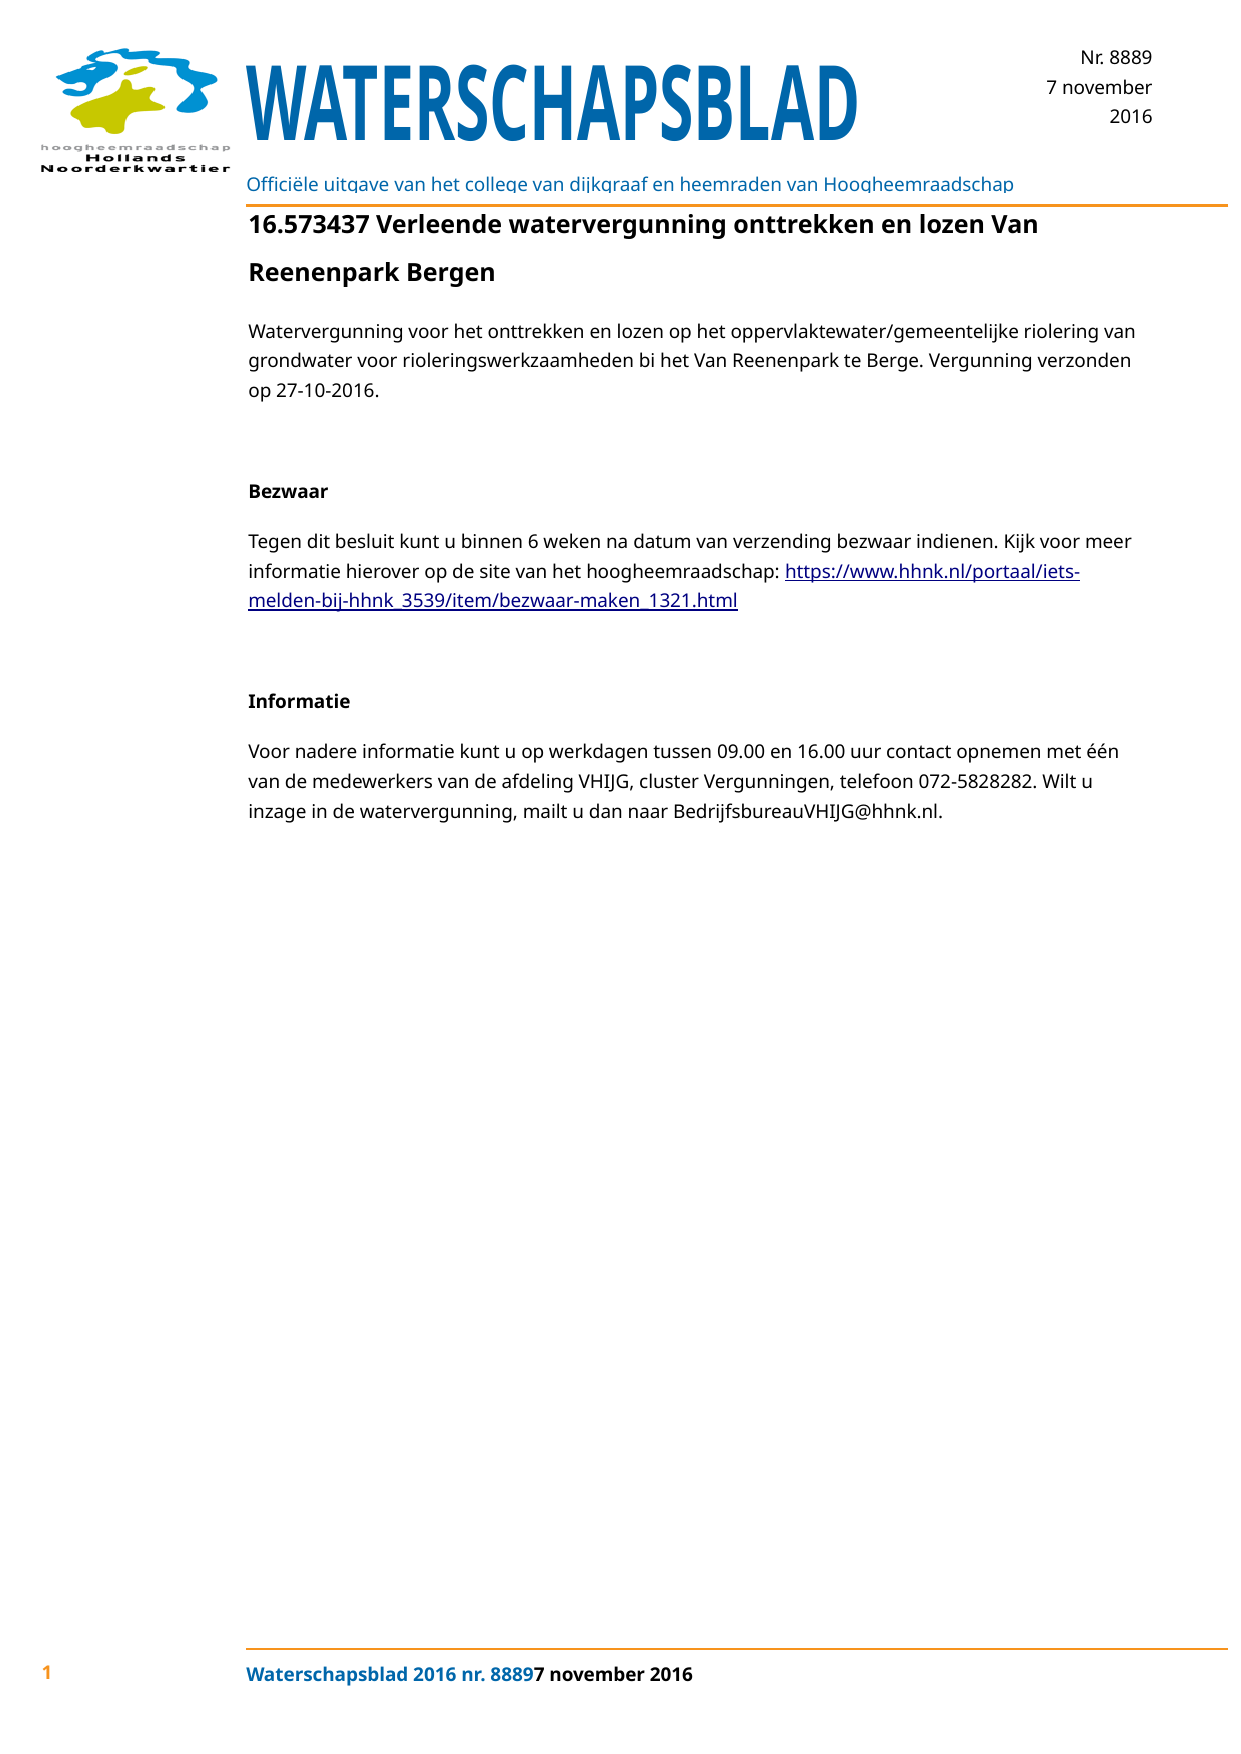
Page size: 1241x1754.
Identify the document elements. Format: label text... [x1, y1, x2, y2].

text Watervergunning voor het onttrekken en lozen op het oppervlaktewater/gemeentelijke riolering van grondwater voor rioleringswerkzaamheden bi het Van Reenenpark te Berge. Vergunning verzonden op 27-10-2016. [248, 318, 1152, 403]
text Voor nadere informatie kunt u op werkdagen tussen 09.00 en 16.00 uur contact opnemen met één van de medewerkers van de afdeling VHIJG, cluster Vergunningen, telefoon 072-5828282. Wilt u inzage in de watervergunning, mailt u dan naar BedrijfsbureauVHIJG@hhnk.nl. [248, 739, 1152, 824]
text Tegen dit besluit kunt u binnen 6 weken na datum van verzending bezwaar indienen. Kijk voor meer informatie hierover op de site van het hoogheemraadschap: https://www.hhnk.nl/portaal/iets-melden-bij-hhnk_3539/item/bezwaar-maken_1321.html [248, 528, 1152, 613]
text Bezwaar [248, 478, 1152, 504]
text 16.573437 Verleende watervergunning onttrekken en lozen Van Reenenpark Bergen [248, 207, 1152, 288]
text Informatie [248, 688, 1152, 714]
picture [41, 47, 231, 172]
